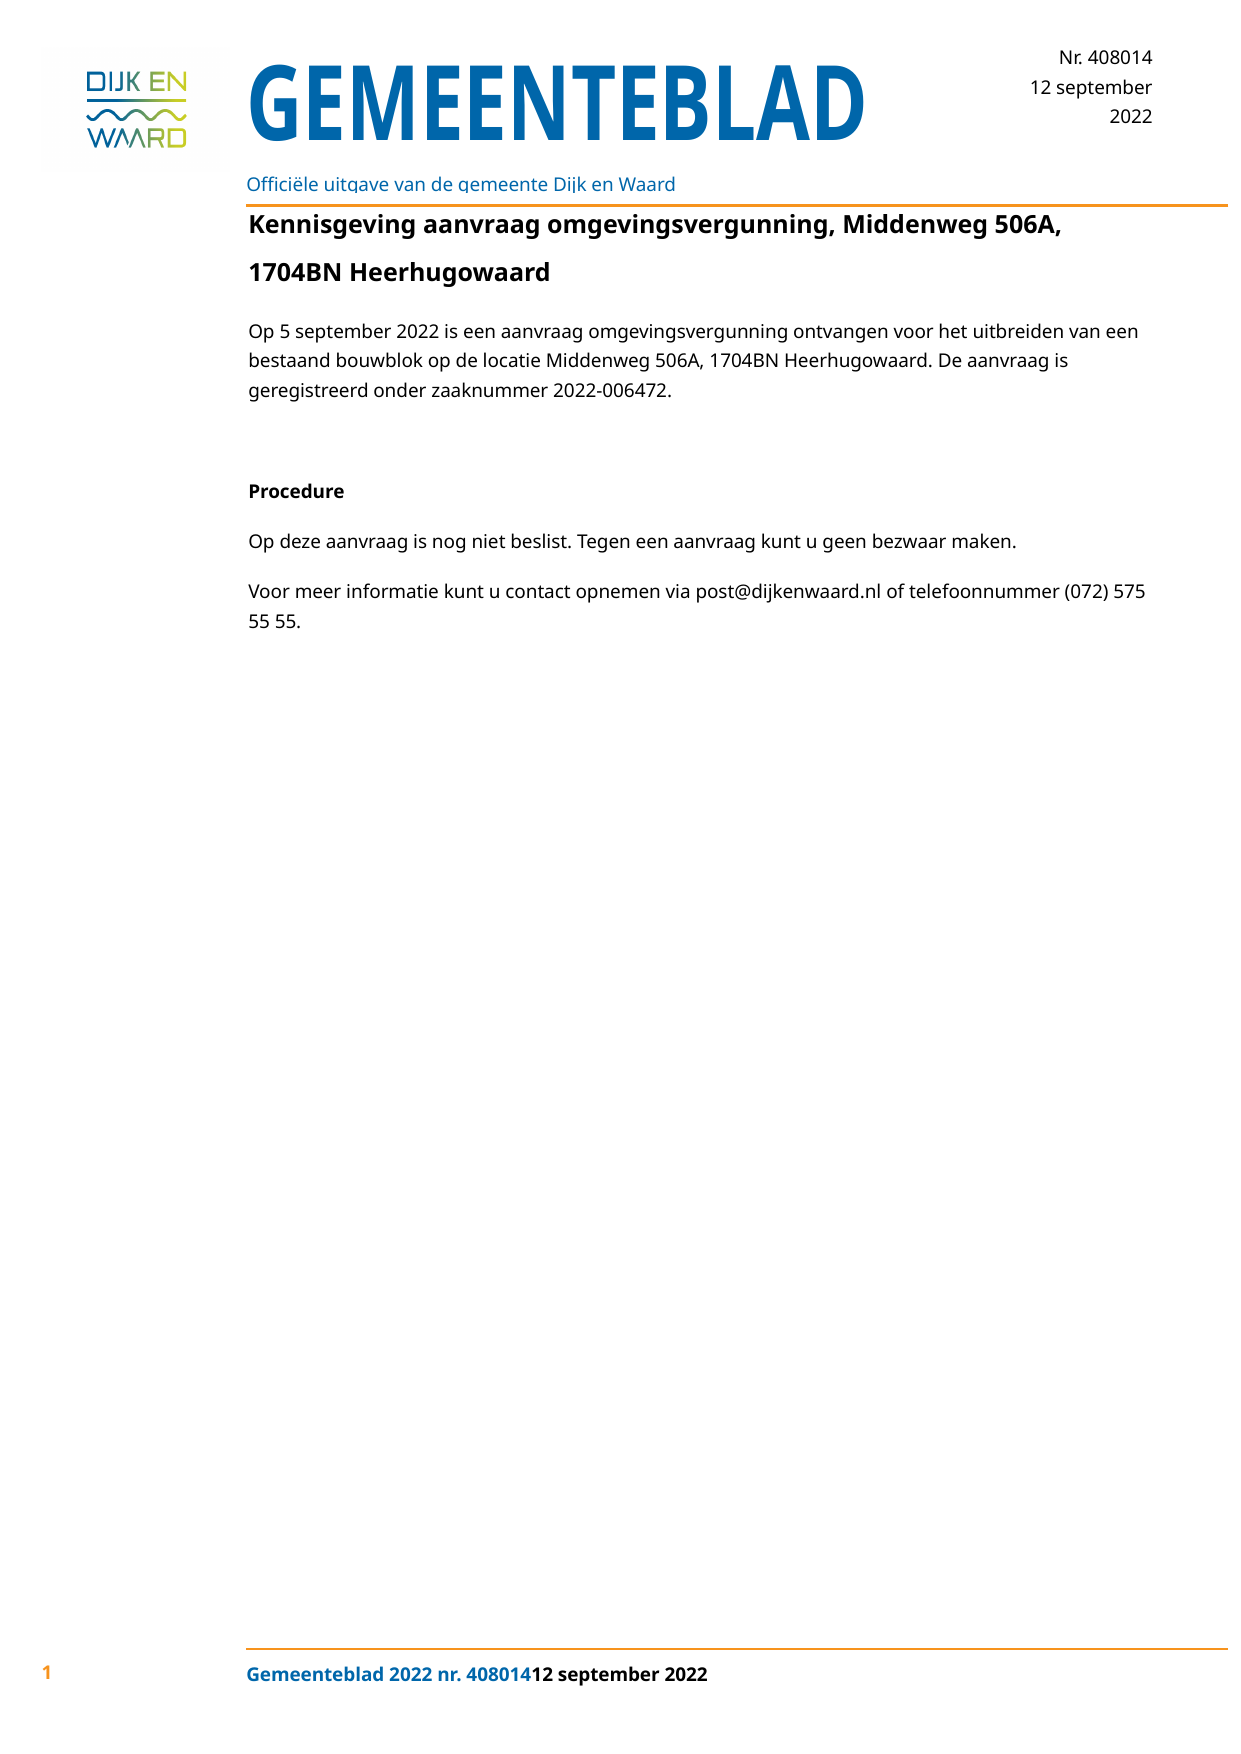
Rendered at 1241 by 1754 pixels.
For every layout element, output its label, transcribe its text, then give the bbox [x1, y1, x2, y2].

picture [41, 47, 231, 172]
text Procedure [248, 478, 1152, 504]
text Op deze aanvraag is nog niet beslist. Tegen een aanvraag kunt u geen bezwaar maken. [248, 528, 1152, 554]
text Voor meer informatie kunt u contact opnemen via post@dijkenwaard.nl of telefoonnummer (072) 575 55 55. [248, 579, 1152, 634]
text Op 5 september 2022 is een aanvraag omgevingsvergunning ontvangen voor het uitbreiden van een bestaand bouwblok op de locatie Middenweg 506A, 1704BN Heerhugowaard. De aanvraag is geregistreerd onder zaaknummer 2022-006472. [248, 318, 1152, 403]
text Kennisgeving aanvraag omgevingsvergunning, Middenweg 506A, 1704BN Heerhugowaard [248, 207, 1152, 288]
